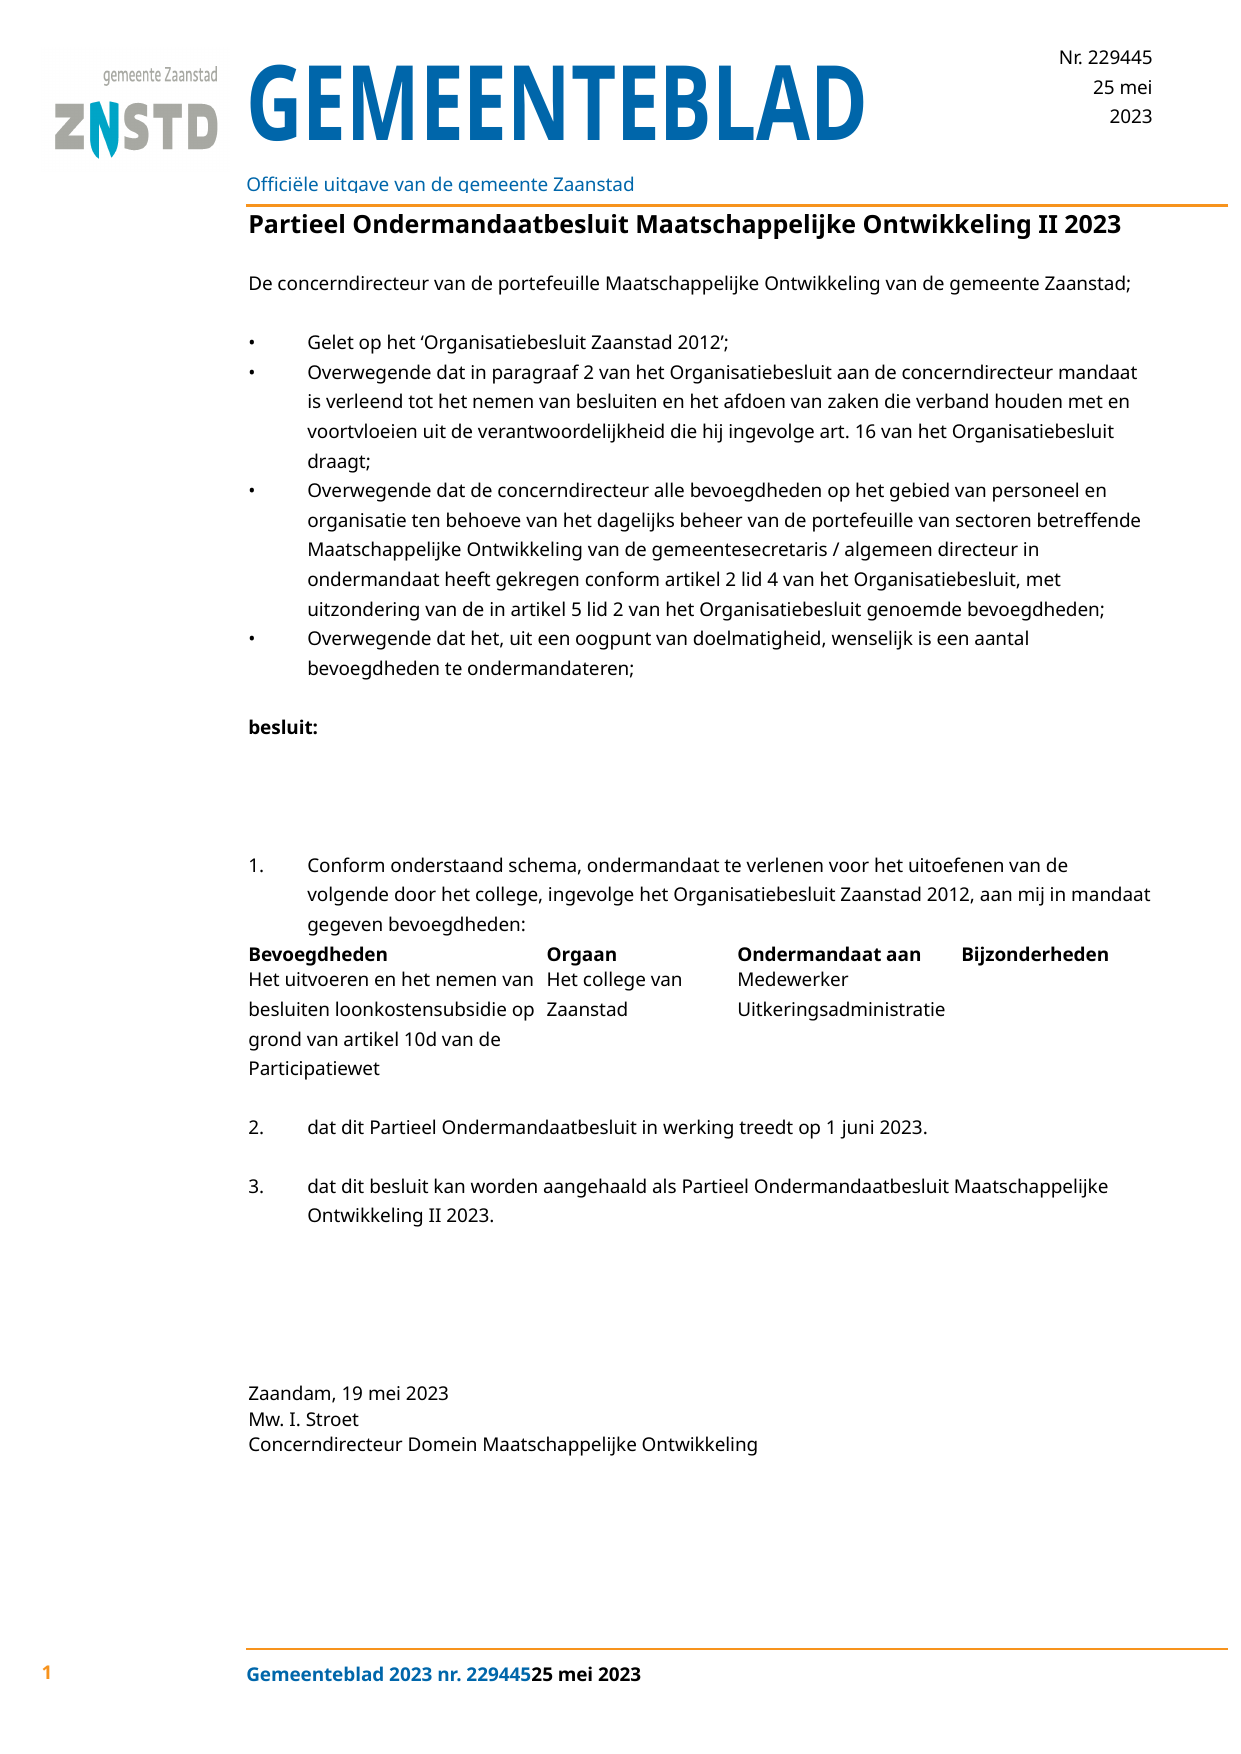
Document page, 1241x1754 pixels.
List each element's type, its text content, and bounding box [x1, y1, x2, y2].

table_header Bevoegdheden [248, 941, 546, 967]
text Concerndirecteur Domein Maatschappelijke Ontwikkeling [248, 1432, 1152, 1457]
list Overwegende dat het, uit een oogpunt van doelmatigheid, wenselijk is een aantal bevoegdheden te ondermandateren; [248, 625, 1152, 681]
picture [41, 47, 231, 172]
list dat dit Partieel Ondermandaatbesluit in werking treedt op 1 juni 2023. [248, 1114, 1152, 1140]
text Mw. I. Stroet [248, 1406, 1152, 1432]
table_cell Het college van Zaanstad [546, 967, 737, 1081]
text besluit: [248, 714, 1152, 740]
table_header Orgaan [546, 941, 737, 967]
list dat dit besluit kan worden aangehaald als Partieel Ondermandaatbesluit Maatschappelijke Ontwikkeling II 2023. [248, 1173, 1152, 1228]
text Partieel Ondermandaatbesluit Maatschappelijke Ontwikkeling II 2023 [248, 207, 1152, 241]
table_header Bijzonderheden [961, 941, 1152, 967]
table_cell [961, 967, 1152, 1081]
list Overwegende dat in paragraaf 2 van het Organisatiebesluit aan de concerndirecteur mandaat is verleend tot het nemen van besluiten en het afdoen van zaken die verband houden met en voortvloeien uit de verantwoordelijkheid die hij ingevolge art. 16 van het Organisatiebesluit draagt; [248, 359, 1152, 473]
list Conform onderstaand schema, ondermandaat te verlenen voor het uitoefenen van de volgende door het college, ingevolge het Organisatiebesluit Zaanstad 2012, aan mij in mandaat gegeven bevoegdheden: [248, 852, 1152, 937]
text De concerndirecteur van de portefeuille Maatschappelijke Ontwikkeling van de gemeente Zaanstad; [248, 270, 1152, 296]
list Gelet op het ‘Organisatiebesluit Zaanstad 2012’; [248, 329, 1152, 355]
list Overwegende dat de concerndirecteur alle bevoegdheden op het gebied van personeel en organisatie ten behoeve van het dagelijks beheer van de portefeuille van sectoren betreffende Maatschappelijke Ontwikkeling van de gemeentesecretaris / algemeen directeur in ondermandaat heeft gekregen conform artikel 2 lid 4 van het Organisatiebesluit, met uitzondering van de in artikel 5 lid 2 van het Organisatiebesluit genoemde bevoegdheden; [248, 477, 1152, 621]
text Zaandam, 19 mei 2023 [248, 1380, 1152, 1406]
table_cell Het uitvoeren en het nemen van besluiten loonkostensubsidie op grond van artikel 10d van de Participatiewet [248, 967, 546, 1081]
table_header Ondermandaat aan [737, 941, 961, 967]
table_cell Medewerker Uitkeringsadministratie [737, 967, 961, 1081]
